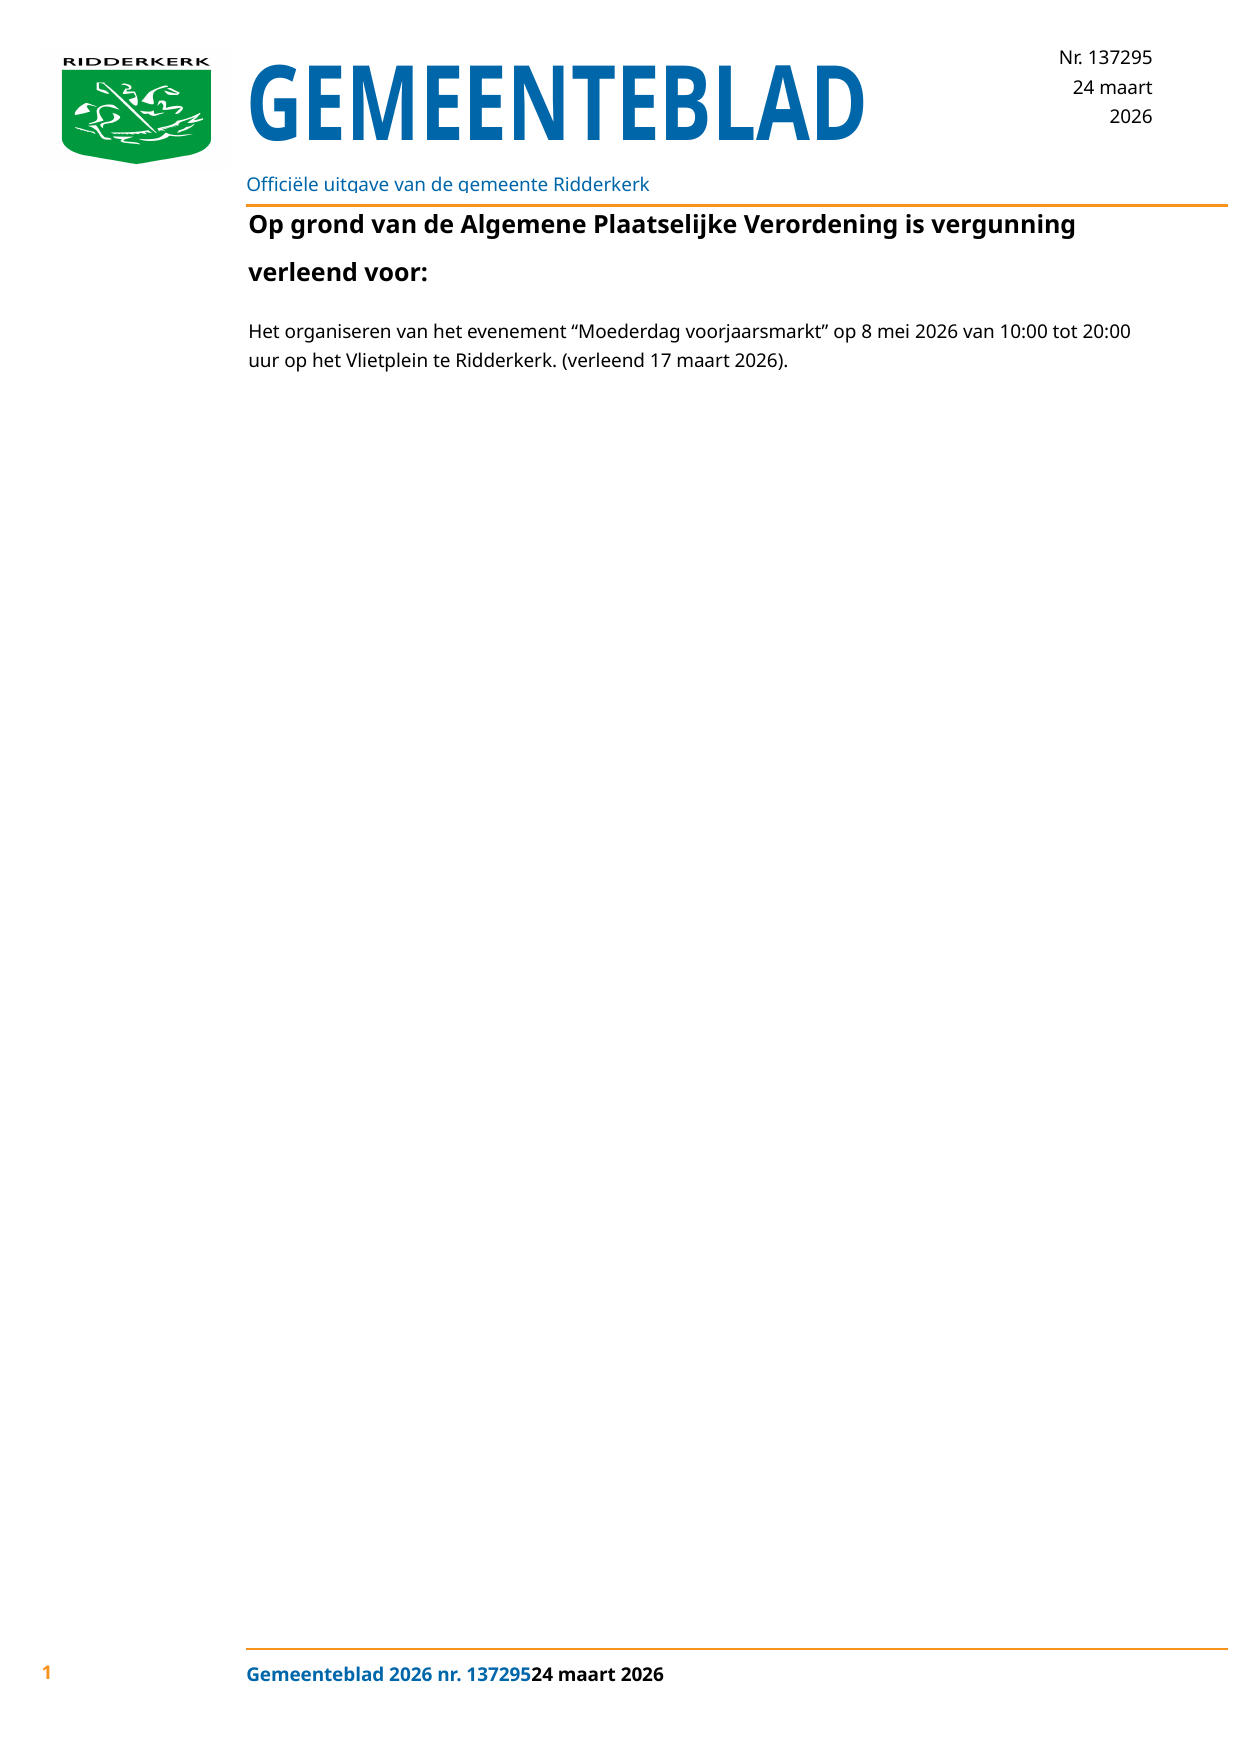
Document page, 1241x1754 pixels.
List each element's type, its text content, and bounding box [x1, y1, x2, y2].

text Het organiseren van het evenement “Moederdag voorjaarsmarkt” op 8 mei 2026 van 10:00 tot 20:00 uur op het Vlietplein te Ridderkerk. (verleend 17 maart 2026). [248, 318, 1152, 373]
picture [41, 47, 231, 172]
text Op grond van de Algemene Plaatselijke Verordening is vergunning verleend voor: [248, 207, 1152, 288]
